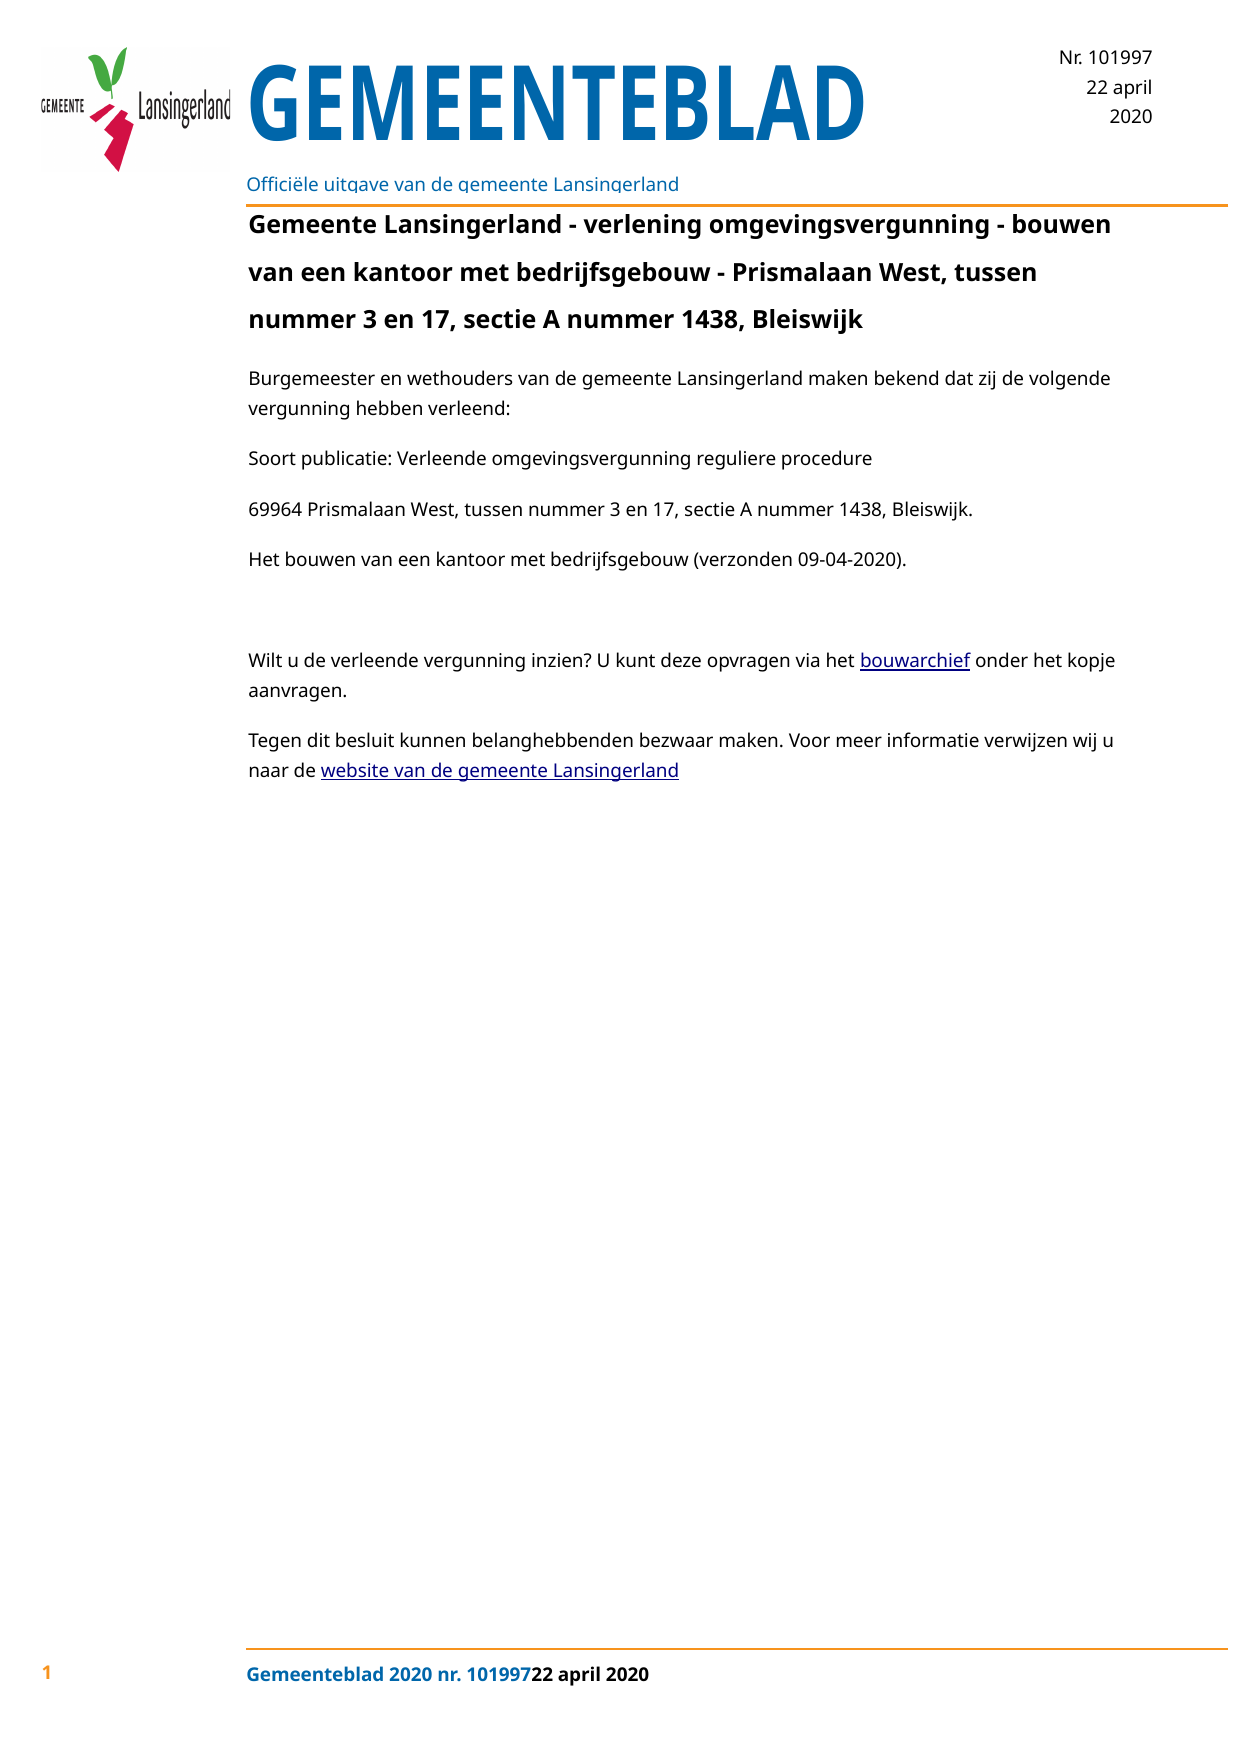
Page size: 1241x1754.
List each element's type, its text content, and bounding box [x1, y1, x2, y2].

text 69964 Prismalaan West, tussen nummer 3 en 17, sectie A nummer 1438, Bleiswijk. [248, 496, 1152, 522]
text Soort publicatie: Verleende omgevingsvergunning reguliere procedure [248, 446, 1152, 471]
text Wilt u de verleende vergunning inzien? U kunt deze opvragen via het bouwarchief onder het kopje aanvragen. [248, 647, 1152, 702]
text Tegen dit besluit kunnen belanghebbenden bezwaar maken. Voor meer informatie verwijzen wij u naar de website van de gemeente Lansingerland [248, 727, 1152, 782]
picture [41, 47, 231, 172]
text Burgemeester en wethouders van de gemeente Lansingerland maken bekend dat zij de volgende vergunning hebben verleend: [248, 366, 1152, 421]
text Gemeente Lansingerland - verlening omgevingsvergunning - bouwen van een kantoor met bedrijfsgebouw - Prismalaan West, tussen nummer 3 en 17, sectie A nummer 1438, Bleiswijk [248, 207, 1152, 336]
text Het bouwen van een kantoor met bedrijfsgebouw (verzonden 09-04-2020). [248, 546, 1152, 572]
